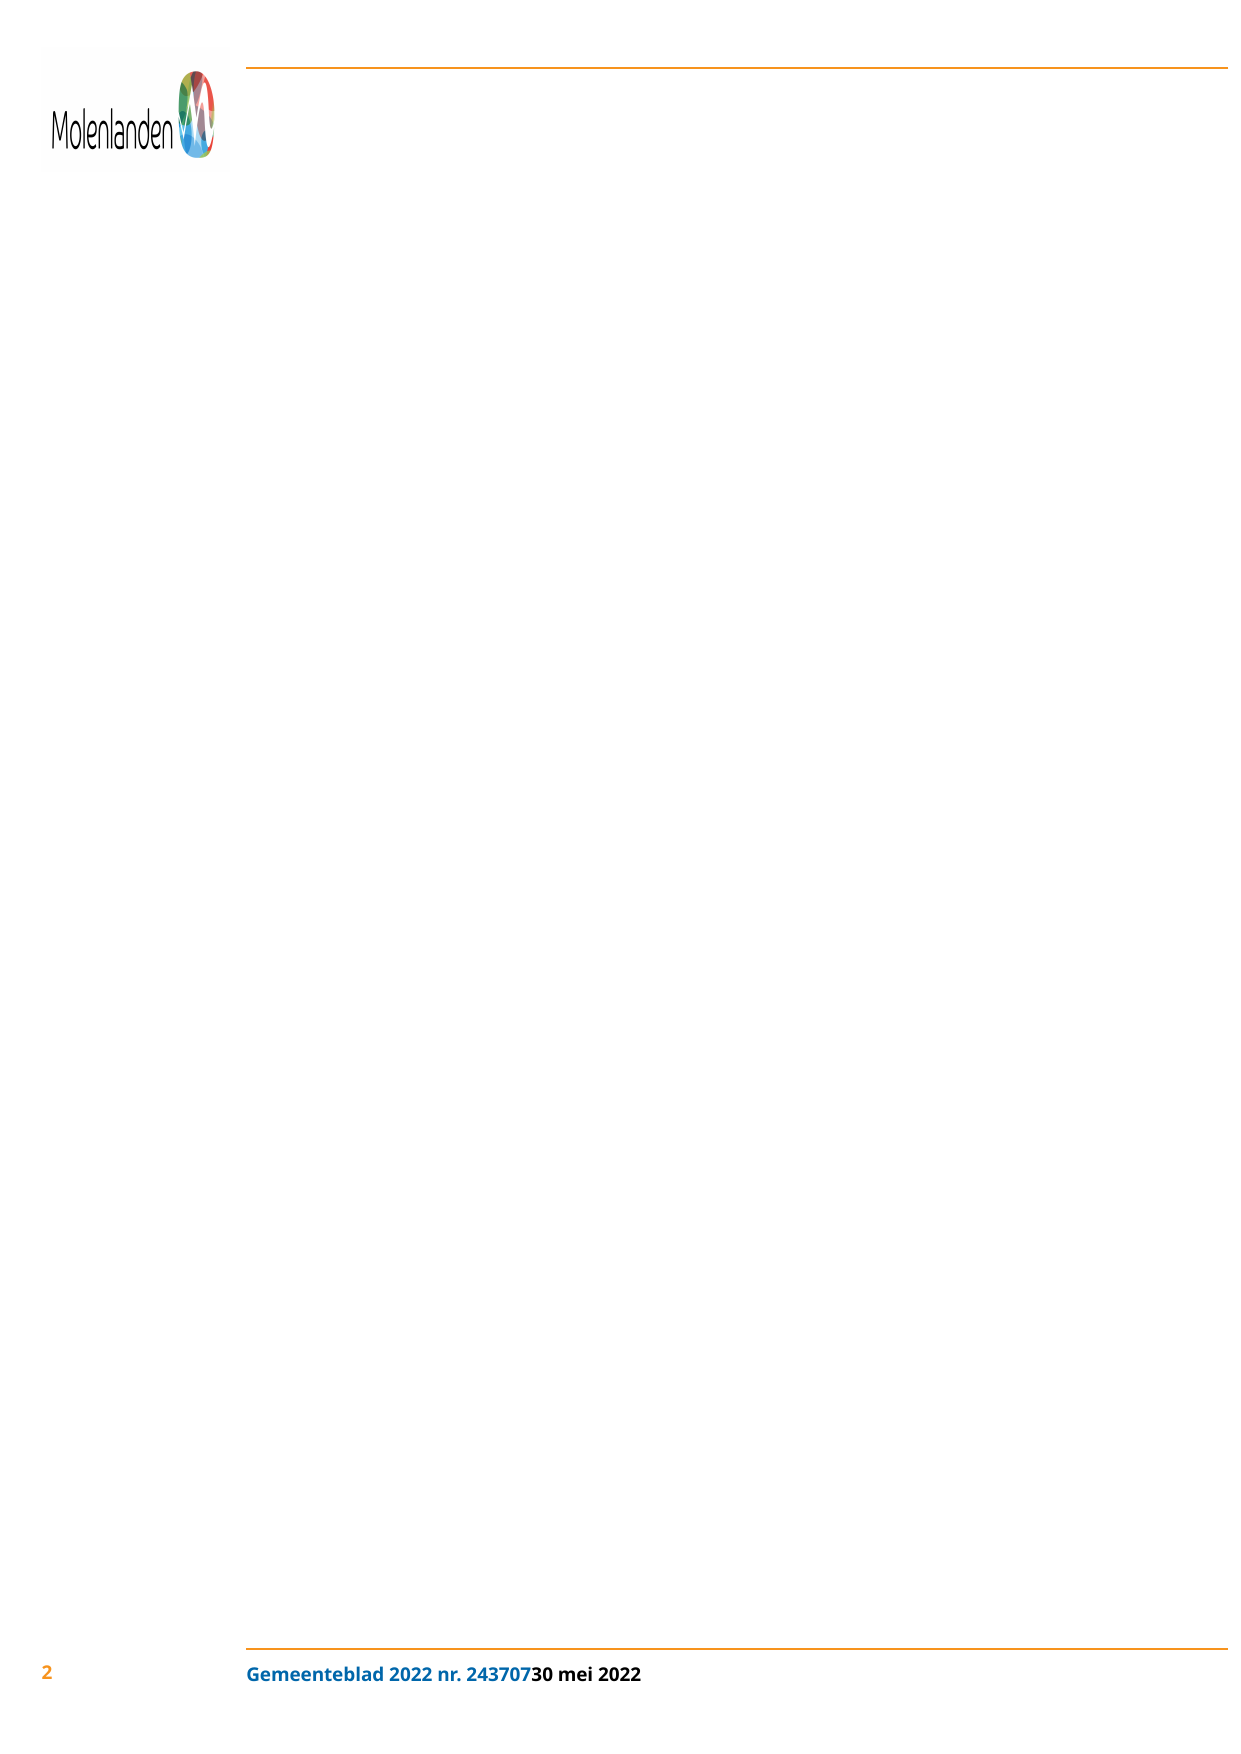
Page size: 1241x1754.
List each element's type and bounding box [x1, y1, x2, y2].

picture [41, 47, 231, 172]
